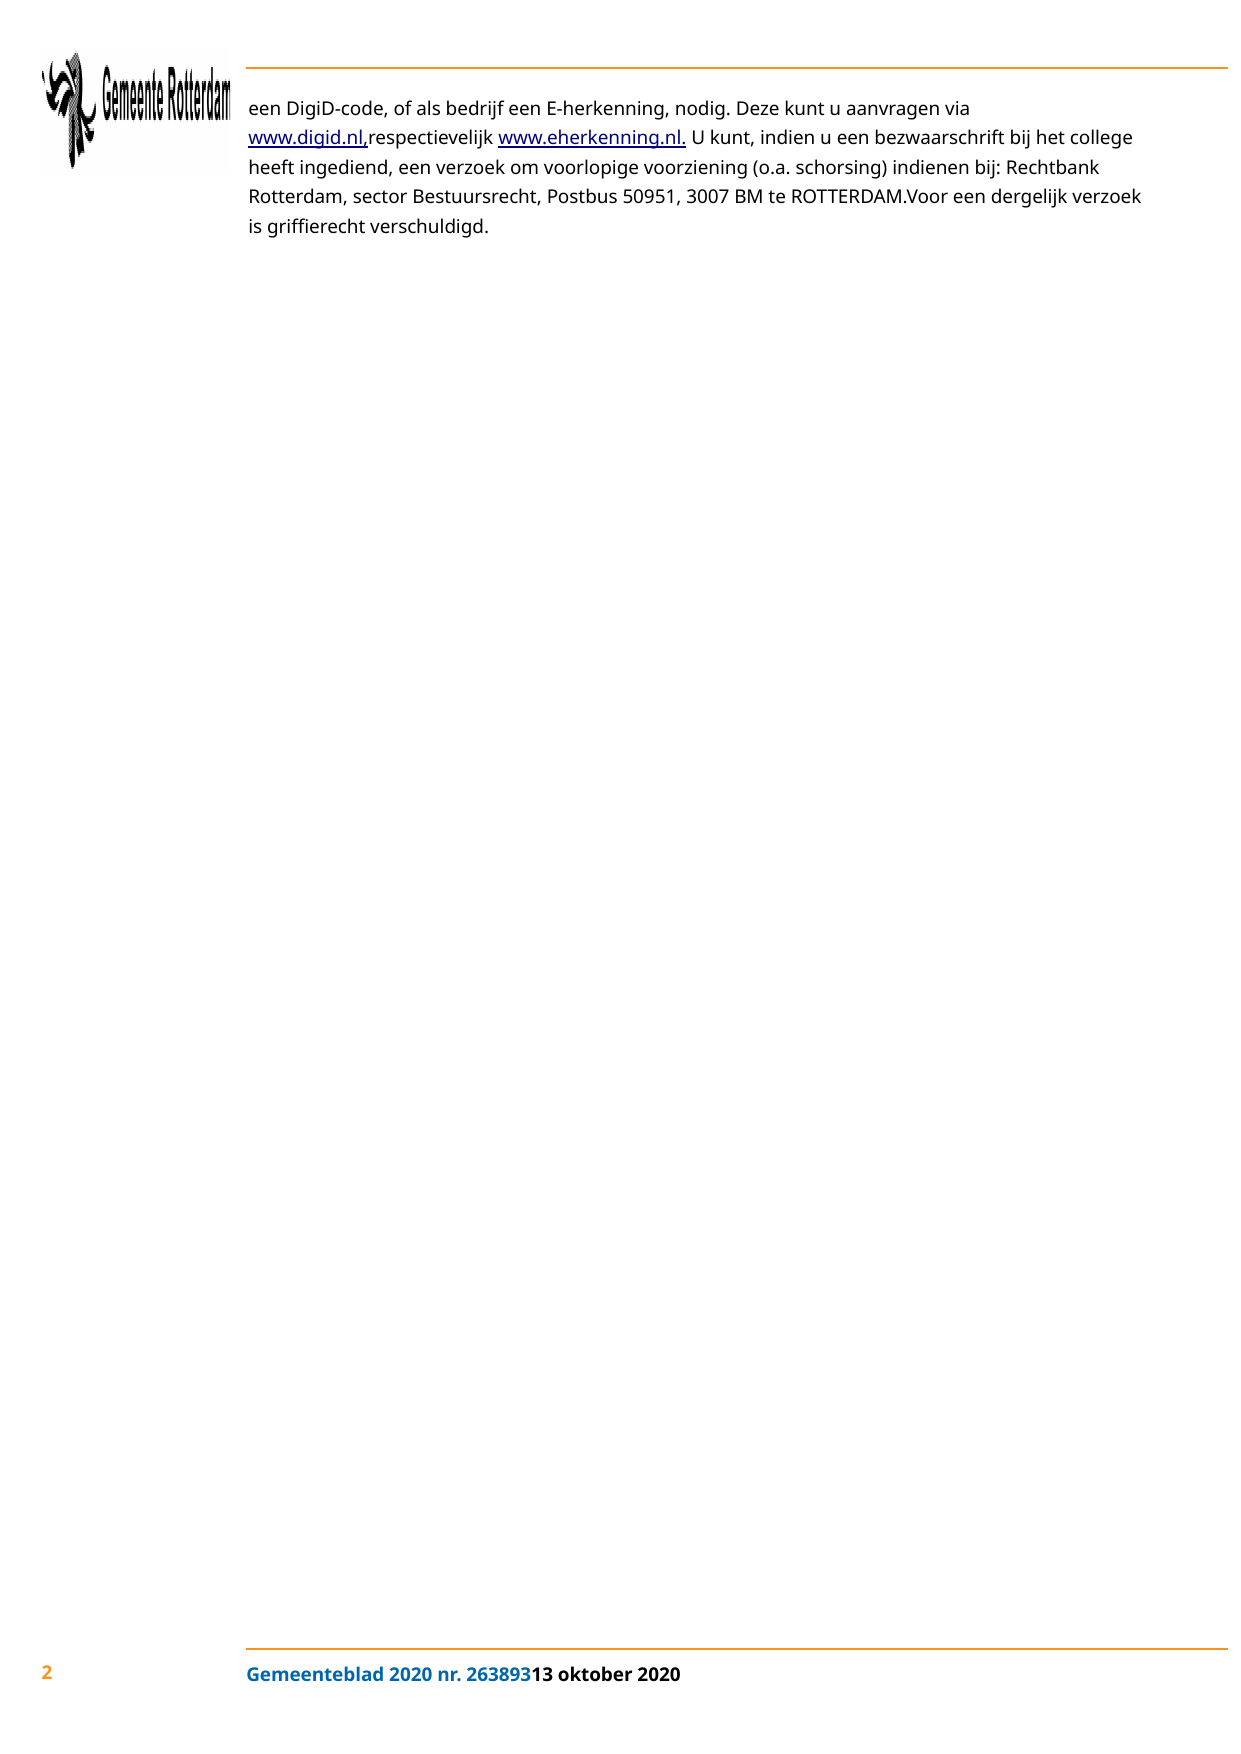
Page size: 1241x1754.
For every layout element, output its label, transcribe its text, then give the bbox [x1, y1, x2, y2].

text een DigiD-code, of als bedrijf een E-herkenning, nodig. Deze kunt u aanvragen via www.digid.nl,respectievelijk www.eherkenning.nl. U kunt, indien u een bezwaarschrift bij het college heeft ingediend, een verzoek om voorlopige voorziening (o.a. schorsing) indienen bij: Rechtbank Rotterdam, sector Bestuursrecht, Postbus 50951, 3007 BM te ROTTERDAM.Voor een dergelijk verzoek is griffierecht verschuldigd. [248, 95, 1152, 239]
picture [41, 47, 231, 172]
